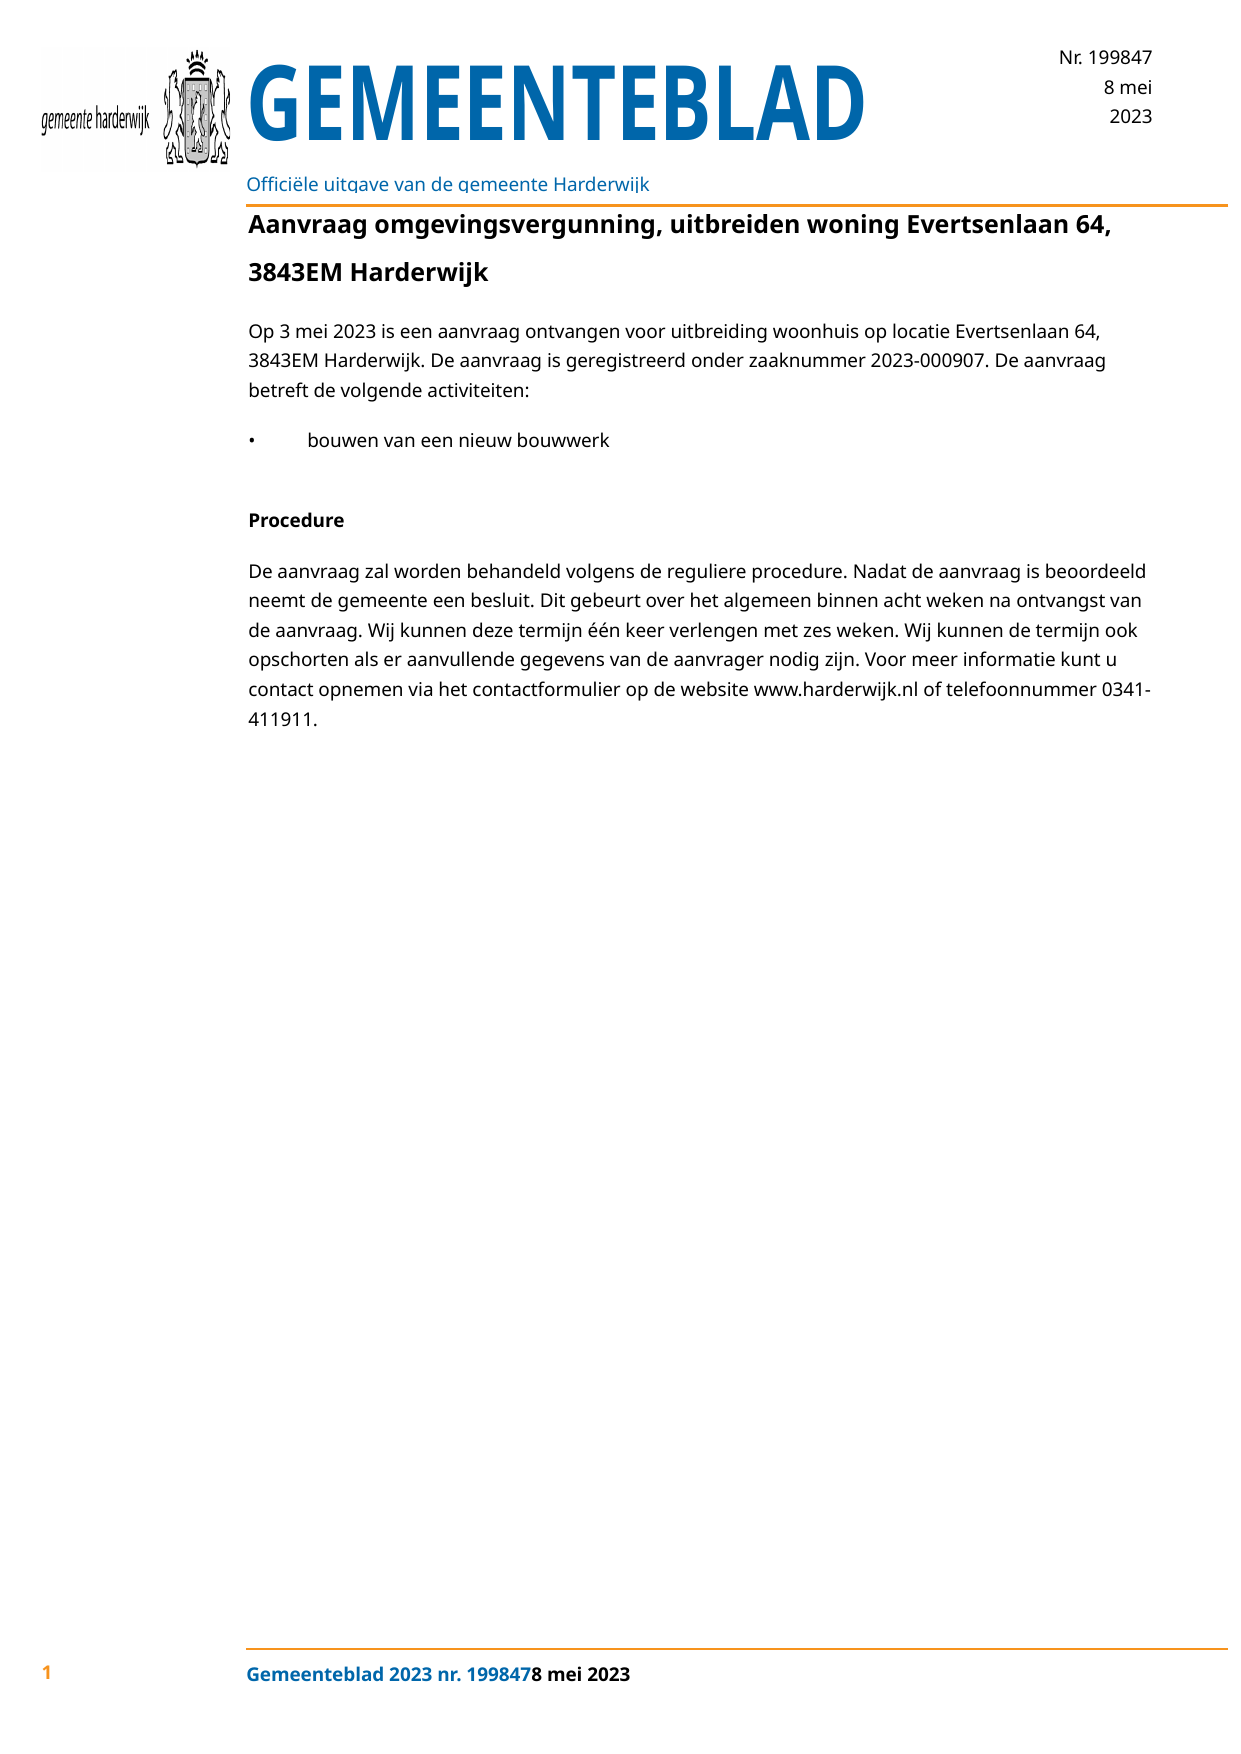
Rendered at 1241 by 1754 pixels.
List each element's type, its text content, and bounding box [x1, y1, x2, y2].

text De aanvraag zal worden behandeld volgens de reguliere procedure. Nadat de aanvraag is beoordeeld neemt de gemeente een besluit. Dit gebeurt over het algemeen binnen acht weken na ontvangst van de aanvraag. Wij kunnen deze termijn één keer verlengen met zes weken. Wij kunnen de termijn ook opschorten als er aanvullende gegevens van de aanvrager nodig zijn. Voor meer informatie kunt u contact opnemen via het contactformulier op de website www.harderwijk.nl of telefoonnummer 0341-411911. [248, 558, 1152, 732]
picture [41, 47, 231, 172]
list bouwen van een nieuw bouwwerk [248, 427, 1152, 453]
text Aanvraag omgevingsvergunning, uitbreiden woning Evertsenlaan 64, 3843EM Harderwijk [248, 207, 1152, 288]
text Op 3 mei 2023 is een aanvraag ontvangen voor uitbreiding woonhuis op locatie Evertsenlaan 64, 3843EM Harderwijk. De aanvraag is geregistreerd onder zaaknummer 2023-000907. De aanvraag betreft de volgende activiteiten: [248, 318, 1152, 403]
text Procedure [248, 507, 1152, 533]
